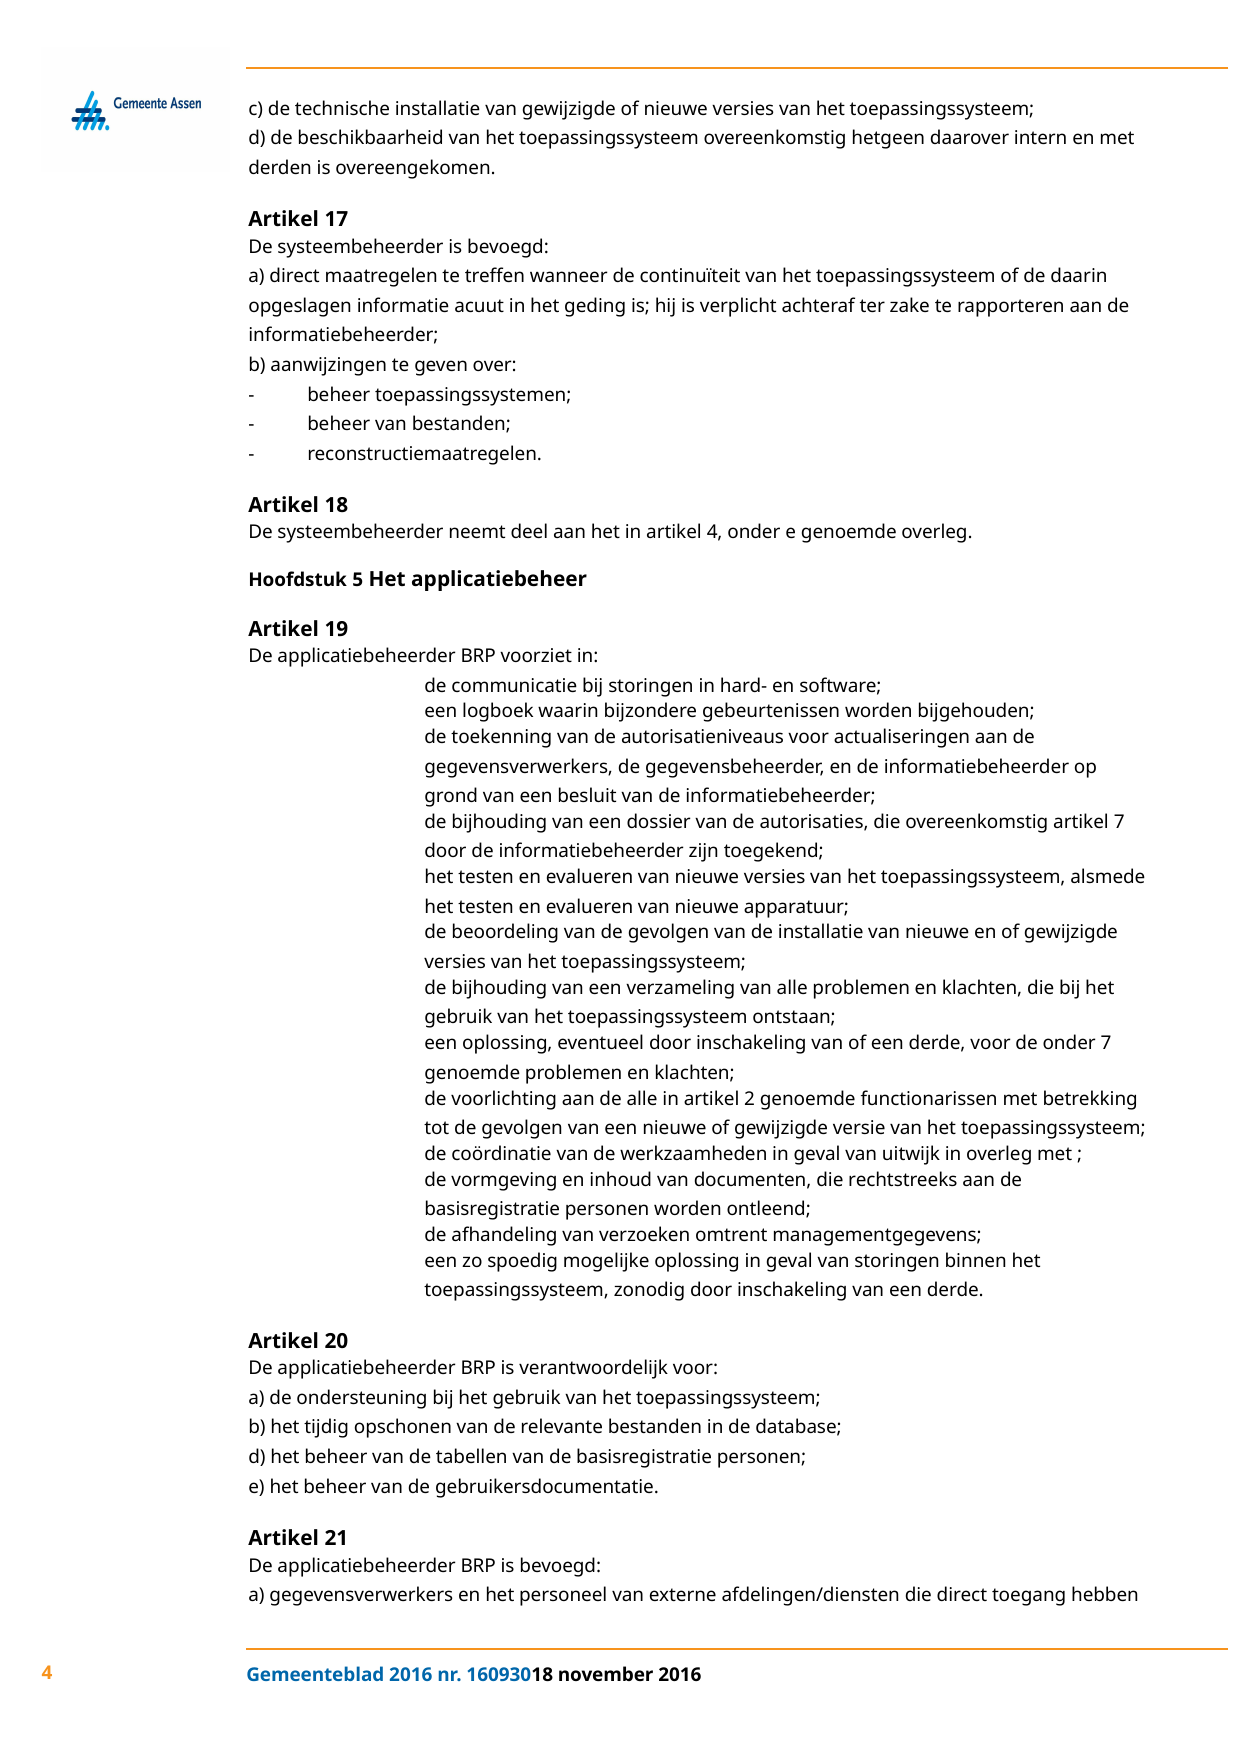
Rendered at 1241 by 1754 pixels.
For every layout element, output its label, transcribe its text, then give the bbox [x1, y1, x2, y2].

table_cell een zo spoedig mogelijke oplossing in geval van storingen binnen het toepassingssysteem, zonodig door inschakeling van een derde. [424, 1247, 1152, 1302]
list reconstructiemaatregelen. [248, 440, 1152, 466]
table_cell [248, 974, 424, 1029]
table_cell een logboek waarin bijzondere gebeurtenissen worden bijgehouden; [424, 698, 1152, 723]
text d) het beheer van de tabellen van de basisregistratie personen; [248, 1443, 1152, 1469]
text b) het tijdig opschonen van de relevante bestanden in de database; [248, 1414, 1152, 1439]
table_cell [248, 1166, 424, 1221]
text d) de beschikbaarheid van het toepassingssysteem overeenkomstig hetgeen daarover intern en met derden is overeengekomen. [248, 124, 1152, 180]
text a) gegevensverwerkers en het personeel van externe afdelingen/diensten die direct toegang hebben [248, 1581, 1152, 1607]
text Artikel 19 [248, 614, 1152, 642]
text Hoofdstuk 5 Het applicatiebeheer [248, 564, 1152, 593]
table_cell de afhandeling van verzoeken omtrent managementgegevens; [424, 1221, 1152, 1247]
table_header de communicatie bij storingen in hard- en software; [424, 672, 1152, 697]
text De applicatiebeheerder BRP voorziet in: [248, 642, 1152, 668]
table_cell de voorlichting aan de alle in artikel 2 genoemde functionarissen met betrekking tot de gevolgen van een nieuwe of gewijzigde versie van het toepassingssysteem; [424, 1085, 1152, 1140]
table_cell een oplossing, eventueel door inschakeling van of een derde, voor de onder 7 genoemde problemen en klachten; [424, 1029, 1152, 1085]
list beheer van bestanden; [248, 410, 1152, 436]
text a) direct maatregelen te treffen wanneer de continuïteit van het toepassingssysteem of de daarin opgeslagen informatie acuut in het geding is; hij is verplicht achteraf ter zake te rapporteren aan de informatiebeheerder; [248, 262, 1152, 347]
text Artikel 17 [248, 204, 1152, 233]
text Artikel 18 [248, 490, 1152, 519]
table_cell [248, 1247, 424, 1302]
text b) aanwijzingen te geven over: [248, 351, 1152, 377]
table_cell de coördinatie van de werkzaamheden in geval van uitwijk in overleg met ; [424, 1140, 1152, 1166]
table_cell [248, 723, 424, 808]
text Artikel 21 [248, 1523, 1152, 1552]
table_cell [248, 919, 424, 974]
table_cell de vormgeving en inhoud van documenten, die rechtstreeks aan de basisregistratie personen worden ontleend; [424, 1166, 1152, 1221]
text e) het beheer van de gebruikersdocumentatie. [248, 1473, 1152, 1499]
text Artikel 20 [248, 1326, 1152, 1354]
table_cell [248, 808, 424, 863]
table_cell de bijhouding van een dossier van de autorisaties, die overeenkomstig artikel 7 door de informatiebeheerder zijn toegekend; [424, 808, 1152, 863]
table_cell het testen en evalueren van nieuwe versies van het toepassingssysteem, alsmede het testen en evalueren van nieuwe apparatuur; [424, 864, 1152, 919]
table_cell de toekenning van de autorisatieniveaus voor actualiseringen aan de gegevensverwerkers, de gegevensbeheerder, en de informatiebeheerder op grond van een besluit van de informatiebeheerder; [424, 723, 1152, 808]
table_cell de beoordeling van de gevolgen van de installatie van nieuwe en of gewijzigde versies van het toepassingssysteem; [424, 919, 1152, 974]
table_cell de bijhouding van een verzameling van alle problemen en klachten, die bij het gebruik van het toepassingssysteem ontstaan; [424, 974, 1152, 1029]
list beheer toepassingssystemen; [248, 381, 1152, 406]
table_cell [248, 1140, 424, 1166]
picture [41, 47, 231, 172]
table_cell [248, 1085, 424, 1140]
text De systeembeheerder is bevoegd: [248, 233, 1152, 258]
text a) de ondersteuning bij het gebruik van het toepassingssysteem; [248, 1384, 1152, 1410]
text De systeembeheerder neemt deel aan het in artikel 4, onder e genoemde overleg. [248, 519, 1152, 544]
table_header [248, 672, 424, 697]
text De applicatiebeheerder BRP is verantwoordelijk voor: [248, 1354, 1152, 1380]
table_cell [248, 1029, 424, 1085]
text De applicatiebeheerder BRP is bevoegd: [248, 1552, 1152, 1577]
table_cell [248, 698, 424, 723]
text c) de technische installatie van gewijzigde of nieuwe versies van het toepassingssysteem; [248, 95, 1152, 121]
table_cell [248, 864, 424, 919]
table_cell [248, 1221, 424, 1247]
